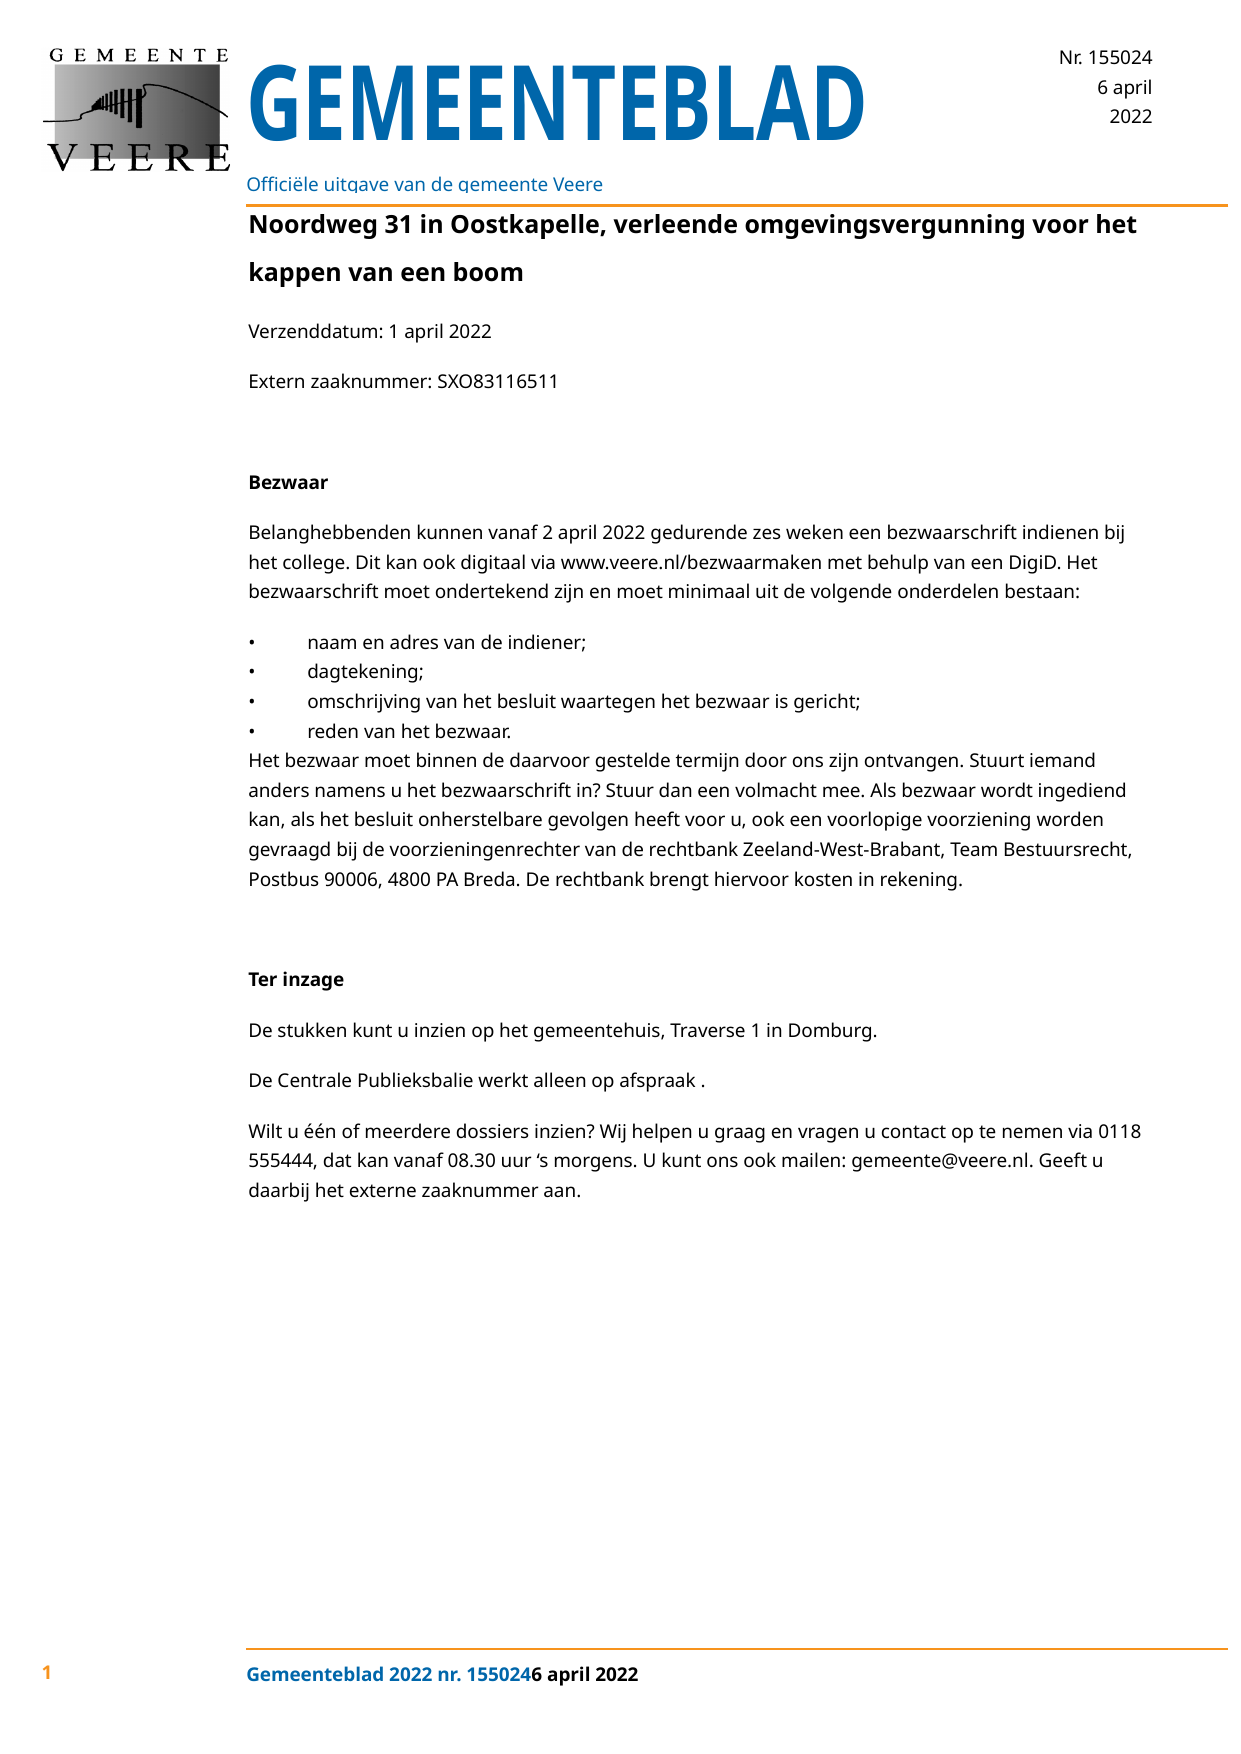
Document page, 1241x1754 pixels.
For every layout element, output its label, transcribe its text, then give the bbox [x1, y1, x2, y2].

text Ter inzage [248, 967, 1152, 992]
text De stukken kunt u inzien op het gemeentehuis, Traverse 1 in Domburg. [248, 1017, 1152, 1043]
text Extern zaaknummer: SXO83116511 [248, 368, 1152, 394]
text Belanghebbenden kunnen vanaf 2 april 2022 gedurende zes weken een bezwaarschrift indienen bij het college. Dit kan ook digitaal via www.veere.nl/bezwaarmaken met behulp van een DigiD. Het bezwaarschrift moet ondertekend zijn en moet minimaal uit de volgende onderdelen bestaan: [248, 519, 1152, 604]
text Noordweg 31 in Oostkapelle, verleende omgevingsvergunning voor het kappen van een boom [248, 207, 1152, 288]
list reden van het bezwaar. [248, 718, 1152, 744]
text Het bezwaar moet binnen de daarvoor gestelde termijn door ons zijn ontvangen. Stuurt iemand anders namens u het bezwaarschrift in? Stuur dan een volmacht mee. Als bezwaar wordt ingediend kan, als het besluit onherstelbare gevolgen heeft voor u, ook een voorlopige voorziening worden gevraagd bij de voorzieningenrechter van de rechtbank Zeeland-West-Brabant, Team Bestuursrecht, Postbus 90006, 4800 PA Breda. De rechtbank brengt hiervoor kosten in rekening. [248, 747, 1152, 892]
list omschrijving van het besluit waartegen het bezwaar is gericht; [248, 688, 1152, 714]
picture [41, 47, 231, 172]
text Verzenddatum: 1 april 2022 [248, 318, 1152, 344]
text Wilt u één of meerdere dossiers inzien? Wij helpen u graag en vragen u contact op te nemen via 0118 555444, dat kan vanaf 08.30 uur ‘s morgens. U kunt ons ook mailen: gemeente@veere.nl. Geeft u daarbij het externe zaaknummer aan. [248, 1118, 1152, 1203]
list naam en adres van de indiener; [248, 629, 1152, 655]
text De Centrale Publieksbalie werkt alleen op afspraak . [248, 1067, 1152, 1093]
text Bezwaar [248, 469, 1152, 495]
list dagtekening; [248, 659, 1152, 684]
